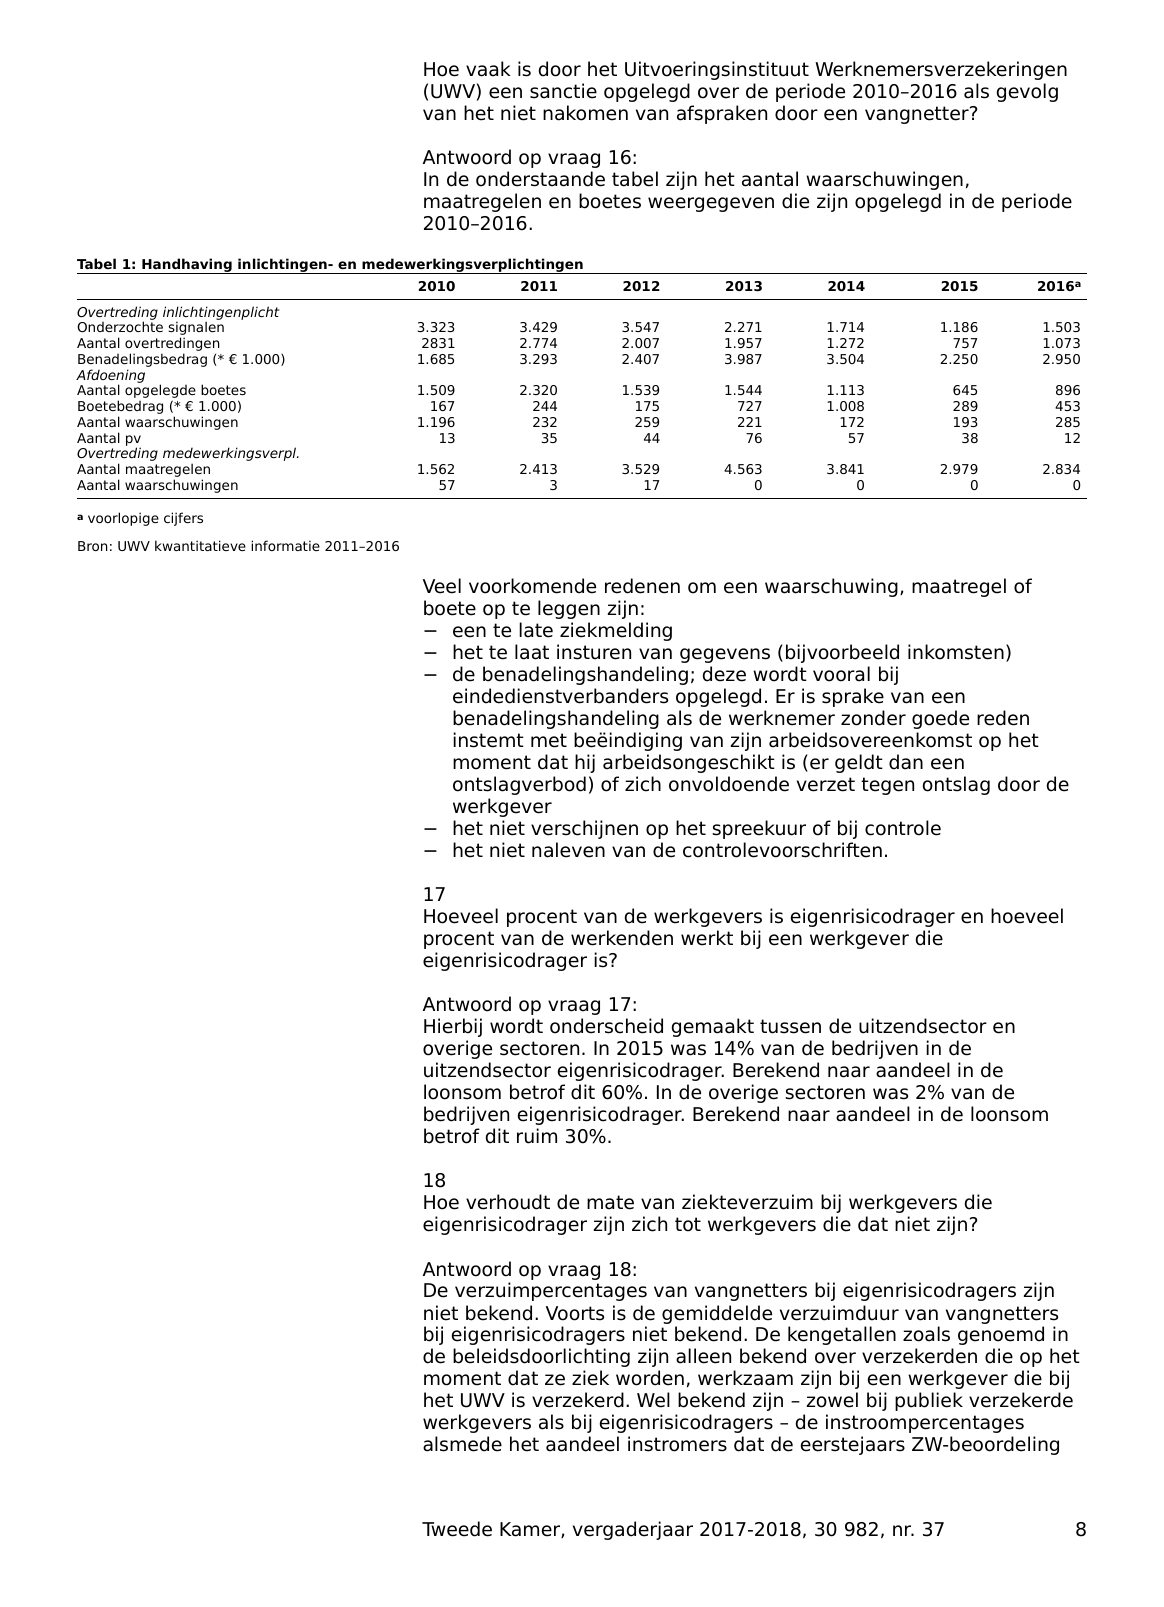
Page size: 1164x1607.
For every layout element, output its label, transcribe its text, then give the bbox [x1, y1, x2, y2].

table_cell [769, 300, 871, 320]
table_cell Overtreding inlichtingenplicht [77, 300, 359, 320]
text Veel voorkomende redenen om een waarschuwing, maatregel of boete op te leggen zijn: [422, 576, 1087, 620]
table_cell Aantal maatregelen [77, 462, 359, 478]
table_cell [871, 368, 984, 383]
table_cell Overtreding medewerkingsverpl. [77, 446, 359, 462]
table_cell 2831 [359, 336, 461, 352]
table_cell 2.250 [871, 352, 984, 367]
table_cell Aantal opgelegde boetes [77, 383, 359, 399]
text Hierbij wordt onderscheid gemaakt tussen de uitzendsector en overige sectoren. In 2015 was 14% van de bedrijven in de uitzendsector eigenrisicodrager. Berekend naar aandeel in de loonsom betrof dit 60%. In de overige sectoren was 2% van de bedrijven eigenrisicodrager. Berekend naar aandeel in de loonsom betrof dit ruim 30%. [422, 1016, 1087, 1148]
table_cell 44 [564, 430, 666, 446]
table_cell 3.504 [769, 352, 871, 367]
text − het te laat insturen van gegevens (bijvoorbeeld inkomsten) [422, 642, 1087, 664]
table_cell 0 [871, 478, 984, 498]
table_cell Afdoening [77, 368, 359, 383]
table_cell [461, 368, 564, 383]
table_cell 727 [666, 399, 768, 415]
text 17 [422, 884, 1087, 906]
table_cell Aantal pv [77, 430, 359, 446]
table_cell 3.323 [359, 320, 461, 336]
table_cell 2.407 [564, 352, 666, 367]
table_cell [769, 368, 871, 383]
table_cell 0 [769, 478, 871, 498]
table_cell [564, 368, 666, 383]
table_cell [359, 300, 461, 320]
table_cell a voorlopige cijfers Bron: UWV kwantitatieve informatie 2011–2016 [77, 499, 1087, 554]
table_cell 3.841 [769, 462, 871, 478]
table_cell 2016a [984, 274, 1087, 299]
text Antwoord op vraag 18: [422, 1258, 1087, 1280]
table_cell 4.563 [666, 462, 768, 478]
table_cell 1.008 [769, 399, 871, 415]
table_cell [666, 368, 768, 383]
table_cell [461, 300, 564, 320]
table_cell 3.547 [564, 320, 666, 336]
table_cell 2.774 [461, 336, 564, 352]
text Antwoord op vraag 17: [422, 994, 1087, 1016]
table_cell 1.503 [984, 320, 1087, 336]
table_cell [666, 446, 768, 462]
table_cell [871, 446, 984, 462]
text − het niet naleven van de controlevoorschriften. [422, 840, 1087, 862]
table_cell 285 [984, 415, 1087, 430]
table_cell 244 [461, 399, 564, 415]
table_cell 0 [984, 478, 1087, 498]
table_cell 2010 [359, 274, 461, 299]
table_cell [461, 446, 564, 462]
table_cell 193 [871, 415, 984, 430]
table_cell Aantal waarschuwingen [77, 415, 359, 430]
text Antwoord op vraag 16: [422, 147, 1087, 169]
table_cell 221 [666, 415, 768, 430]
text Hoeveel procent van de werkgevers is eigenrisicodrager en hoeveel procent van de werkenden werkt bij een werkgever die eigenrisicodrager is? [422, 906, 1087, 972]
text Hoe vaak is door het Uitvoeringsinstituut Werknemersverzekeringen (UWV) een sanctie opgelegd over de periode 2010–2016 als gevolg van het niet nakomen van afspraken door een vangnetter? [422, 59, 1087, 125]
table_cell 172 [769, 415, 871, 430]
table_cell Aantal waarschuwingen [77, 478, 359, 498]
table_cell 1.685 [359, 352, 461, 367]
table_cell 2.271 [666, 320, 768, 336]
table_cell 453 [984, 399, 1087, 415]
table_cell [984, 300, 1087, 320]
table_cell 3.293 [461, 352, 564, 367]
table_cell 35 [461, 430, 564, 446]
table_cell Benadelingsbedrag (* € 1.000) [77, 352, 359, 367]
table_cell 2013 [666, 274, 768, 299]
text − het niet verschijnen op het spreekuur of bij controle [422, 818, 1087, 840]
table_cell Boetebedrag (* € 1.000) [77, 399, 359, 415]
table_cell [77, 274, 359, 299]
text 18 [422, 1170, 1087, 1192]
table_cell 2012 [564, 274, 666, 299]
table_cell 0 [666, 478, 768, 498]
table_cell [984, 368, 1087, 383]
table_cell [666, 300, 768, 320]
table_cell 896 [984, 383, 1087, 399]
text − de benadelingshandeling; deze wordt vooral bij eindedienstverbanders opgelegd. Er is sprake van een benadelingshandeling als de werknemer zonder goede reden instemt met beëindiging van zijn arbeidsovereenkomst op het moment dat hij arbeidsongeschikt is (er geldt dan een ontslagverbod) of zich onvoldoende verzet tegen ontslag door de werkgever [422, 664, 1087, 818]
table_cell 1.509 [359, 383, 461, 399]
table_cell 13 [359, 430, 461, 446]
table_cell 1.186 [871, 320, 984, 336]
table_cell 57 [769, 430, 871, 446]
table_cell [984, 446, 1087, 462]
table_cell 757 [871, 336, 984, 352]
table_cell 1.539 [564, 383, 666, 399]
table_cell 1.562 [359, 462, 461, 478]
table_cell [359, 368, 461, 383]
table_cell Onderzochte signalen [77, 320, 359, 336]
table_cell 1.113 [769, 383, 871, 399]
table_cell [871, 300, 984, 320]
table_cell 38 [871, 430, 984, 446]
table_cell 167 [359, 399, 461, 415]
table_cell 2.413 [461, 462, 564, 478]
table_cell 1.714 [769, 320, 871, 336]
table_cell 2.007 [564, 336, 666, 352]
table_cell 3 [461, 478, 564, 498]
table_cell Aantal overtredingen [77, 336, 359, 352]
table_cell 175 [564, 399, 666, 415]
table_cell 259 [564, 415, 666, 430]
text − een te late ziekmelding [422, 620, 1087, 642]
table_cell 289 [871, 399, 984, 415]
text In de onderstaande tabel zijn het aantal waarschuwingen, maatregelen en boetes weergegeven die zijn opgelegd in de periode 2010–2016. [422, 169, 1087, 235]
table_cell 12 [984, 430, 1087, 446]
table_cell [359, 446, 461, 462]
table_cell 1.544 [666, 383, 768, 399]
table_cell 645 [871, 383, 984, 399]
table_cell 76 [666, 430, 768, 446]
table_cell 2014 [769, 274, 871, 299]
table_cell 1.272 [769, 336, 871, 352]
table_cell [769, 446, 871, 462]
table_cell 3.429 [461, 320, 564, 336]
table_cell [564, 446, 666, 462]
table_header Tabel 1: Handhaving inlichtingen- en medewerkingsverplichtingen [77, 257, 1087, 273]
table_cell 2015 [871, 274, 984, 299]
table_cell 2.979 [871, 462, 984, 478]
table_cell 3.987 [666, 352, 768, 367]
text De verzuimpercentages van vangnetters bij eigenrisicodragers zijn niet bekend. Voorts is de gemiddelde verzuimduur van vangnetters bij eigenrisicodragers niet bekend. De kengetallen zoals genoemd in de beleidsdoorlichting zijn alleen bekend over verzekerden die op het moment dat ze ziek worden, werkzaam zijn bij een werkgever die bij het UWV is verzekerd. Wel bekend zijn – zowel bij publiek verzekerde werkgevers als bij eigenrisicodragers – de instroompercentages alsmede het aandeel instromers dat de eerstejaars ZW-beoordeling [422, 1280, 1087, 1456]
text Hoe verhoudt de mate van ziekteverzuim bij werkgevers die eigenrisicodrager zijn zich tot werkgevers die dat niet zijn? [422, 1192, 1087, 1236]
table_cell 2.320 [461, 383, 564, 399]
table_cell 2.834 [984, 462, 1087, 478]
table_cell 232 [461, 415, 564, 430]
table_cell 57 [359, 478, 461, 498]
table_cell 2011 [461, 274, 564, 299]
table_cell [564, 300, 666, 320]
table_cell 3.529 [564, 462, 666, 478]
table_cell 17 [564, 478, 666, 498]
table_cell 1.957 [666, 336, 768, 352]
table_cell 1.196 [359, 415, 461, 430]
table_cell 1.073 [984, 336, 1087, 352]
table_cell 2.950 [984, 352, 1087, 367]
